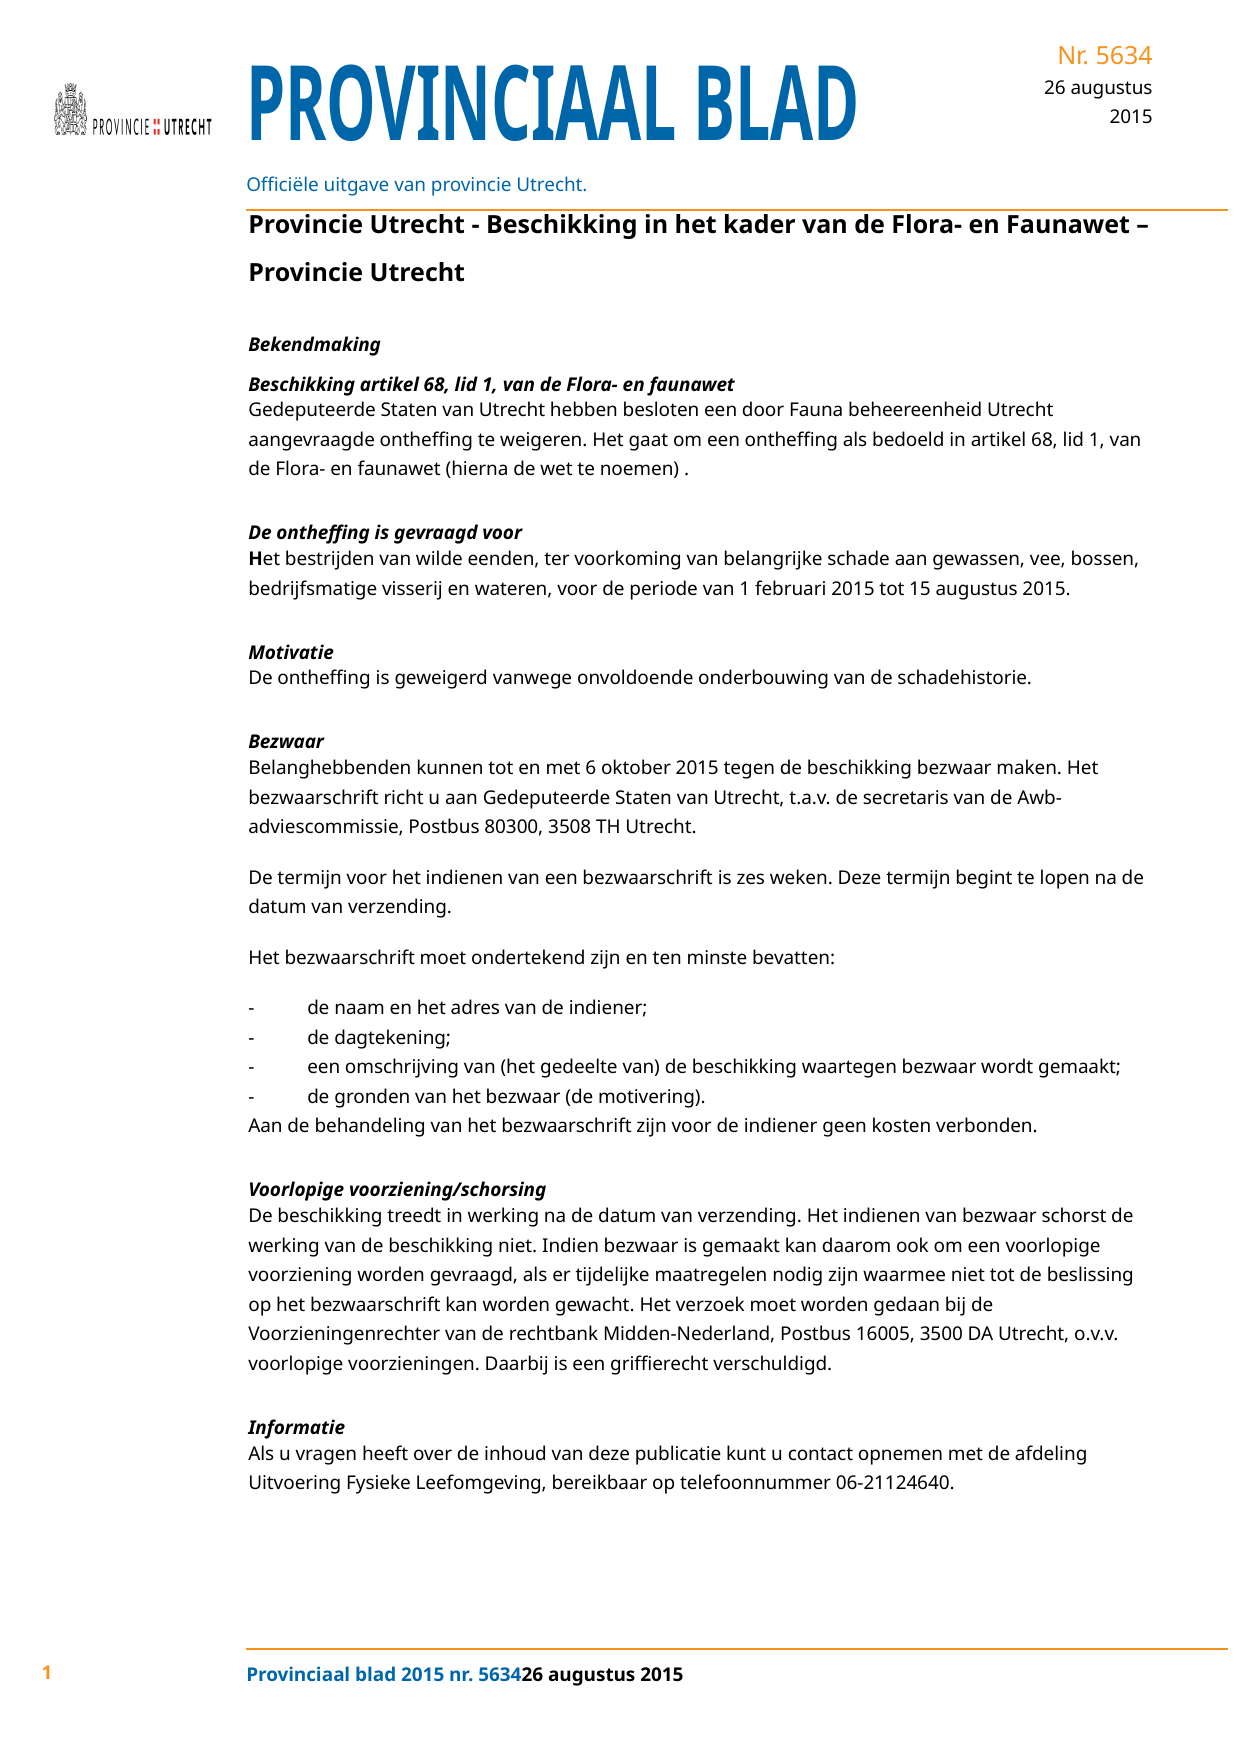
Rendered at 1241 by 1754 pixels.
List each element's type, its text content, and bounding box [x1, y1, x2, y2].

text Motivatie [248, 639, 1152, 664]
text De termijn voor het indienen van een bezwaarschrift is zes weken. Deze termijn begint te lopen na de datum van verzending. [248, 864, 1152, 919]
list de gronden van het bezwaar (de motivering). [248, 1083, 1152, 1109]
text Het bezwaarschrift moet ondertekend zijn en ten minste bevatten: [248, 944, 1152, 969]
text Belanghebbenden kunnen tot en met 6 oktober 2015 tegen de beschikking bezwaar maken. Het bezwaarschrift richt u aan Gedeputeerde Staten van Utrecht, t.a.v. de secretaris van de Awb-adviescommissie, Postbus 80300, 3508 TH Utrecht. [248, 754, 1152, 839]
picture [41, 47, 231, 172]
list een omschrijving van (het gedeelte van) de beschikking waartegen bezwaar wordt gemaakt; [248, 1053, 1152, 1079]
text De beschikking treedt in werking na de datum van verzending. Het indienen van bezwaar schorst de werking van de beschikking niet. Indien bezwaar is gemaakt kan daarom ook om een voorlopige voorziening worden gevraagd, als er tijdelijke maatregelen nodig zijn waarmee niet tot de beslissing op het bezwaarschrift kan worden gewacht. Het verzoek moet worden gedaan bij de Voorzieningenrechter van de rechtbank Midden-Nederland, Postbus 16005, 3500 DA Utrecht, o.v.v. voorlopige voorzieningen. Daarbij is een griffierecht verschuldigd. [248, 1202, 1152, 1376]
text Informatie [248, 1414, 1152, 1440]
text Voorlopige voorziening/schorsing [248, 1177, 1152, 1202]
text Het bestrijden van wilde eenden, ter voorkoming van belangrijke schade aan gewassen, vee, bossen, bedrijfsmatige visserij en wateren, voor de periode van 1 februari 2015 tot 15 augustus 2015. [248, 545, 1152, 601]
text Aan de behandeling van het bezwaarschrift zijn voor de indiener geen kosten verbonden. [248, 1113, 1152, 1138]
text De ontheffing is gevraagd voor [248, 519, 1152, 545]
text Bezwaar [248, 728, 1152, 754]
text Provincie Utrecht - Beschikking in het kader van de Flora- en Faunawet – Provincie Utrecht [248, 211, 1152, 288]
text Als u vragen heeft over de inhoud van deze publicatie kunt u contact opnemen met de afdeling Uitvoering Fysieke Leefomgeving, bereikbaar op telefoonnummer 06-21124640. [248, 1440, 1152, 1495]
list de naam en het adres van de indiener; [248, 994, 1152, 1020]
text Gedeputeerde Staten van Utrecht hebben besloten een door Fauna beheereenheid Utrecht aangevraagde ontheffing te weigeren. Het gaat om een ontheffing als bedoeld in artikel 68, lid 1, van de Flora- en faunawet (hierna de wet te noemen) . [248, 396, 1152, 481]
text Beschikking artikel 68, lid 1, van de Flora- en faunawet [248, 371, 1152, 396]
list de dagtekening; [248, 1024, 1152, 1049]
text Bekendmaking [248, 331, 1152, 357]
text De ontheffing is geweigerd vanwege onvoldoende onderbouwing van de schadehistorie. [248, 664, 1152, 690]
